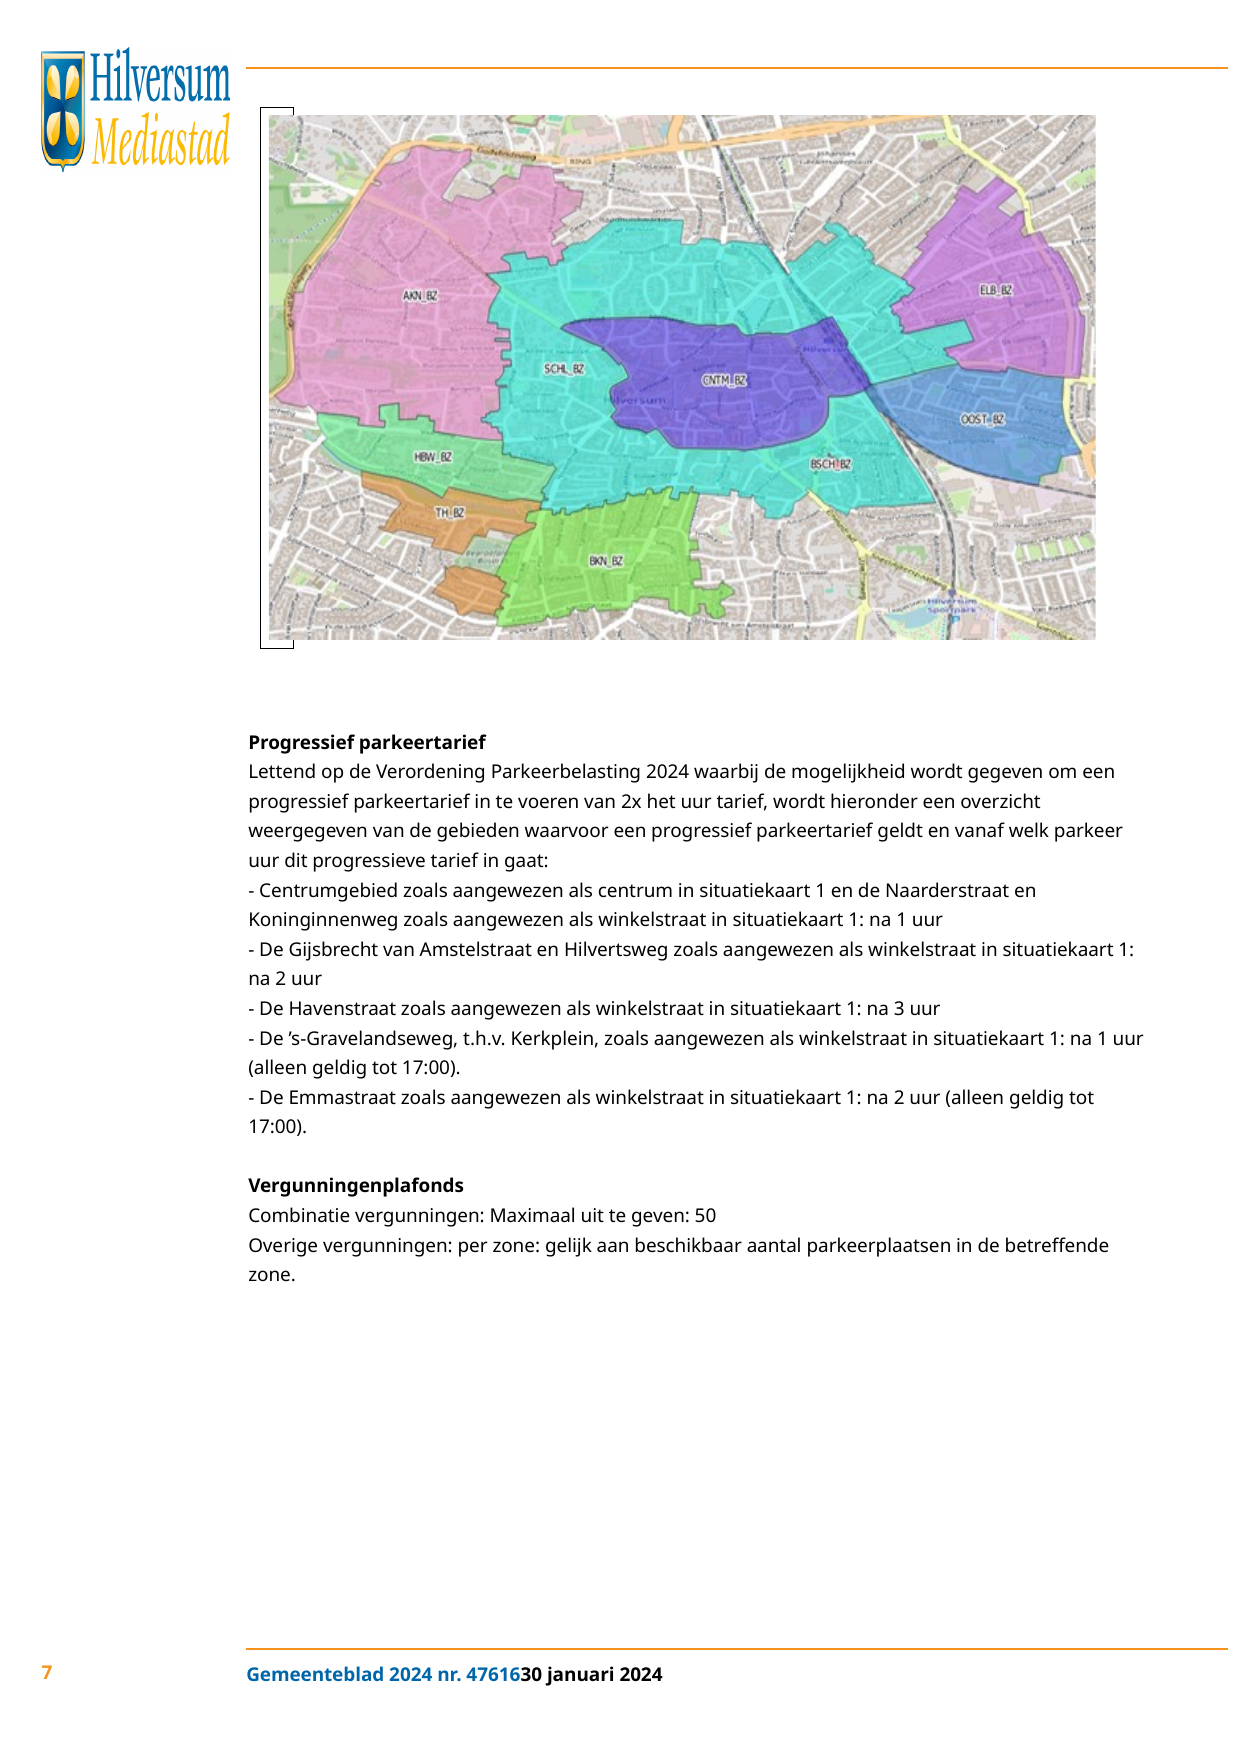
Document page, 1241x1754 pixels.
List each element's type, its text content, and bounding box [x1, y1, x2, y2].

text - De ’s-Gravelandseweg, t.h.v. Kerkplein, zoals aangewezen als winkelstraat in situatiekaart 1: na 1 uur (alleen geldig tot 17:00). [248, 1025, 1152, 1080]
text - Centrumgebied zoals aangewezen als centrum in situatiekaart 1 en de Naarderstraat en Koninginnenweg zoals aangewezen als winkelstraat in situatiekaart 1: na 1 uur [248, 877, 1152, 932]
text Lettend op de Verordening Parkeerbelasting 2024 waarbij de mogelijkheid wordt gegeven om een progressief parkeertarief in te voeren van 2x het uur tarief, wordt hieronder een overzicht weergegeven van de gebieden waarvoor een progressief parkeertarief geldt en vanaf welk parkeer uur dit progressieve tarief in gaat: [248, 758, 1152, 873]
text Combinatie vergunningen: Maximaal uit te geven: 50 [248, 1202, 1152, 1228]
picture [41, 47, 231, 172]
picture [268, 115, 1096, 640]
text Overige vergunningen: per zone: gelijk aan beschikbaar aantal parkeerplaatsen in de betreffende zone. [248, 1232, 1152, 1287]
text Progressief parkeertarief [248, 729, 1152, 755]
text Vergunningenplafonds [248, 1173, 1152, 1198]
text - De Gijsbrecht van Amstelstraat en Hilvertsweg zoals aangewezen als winkelstraat in situatiekaart 1: na 2 uur [248, 936, 1152, 991]
text - De Emmastraat zoals aangewezen als winkelstraat in situatiekaart 1: na 2 uur (alleen geldig tot 17:00). [248, 1084, 1152, 1139]
text - De Havenstraat zoals aangewezen als winkelstraat in situatiekaart 1: na 3 uur [248, 995, 1152, 1021]
